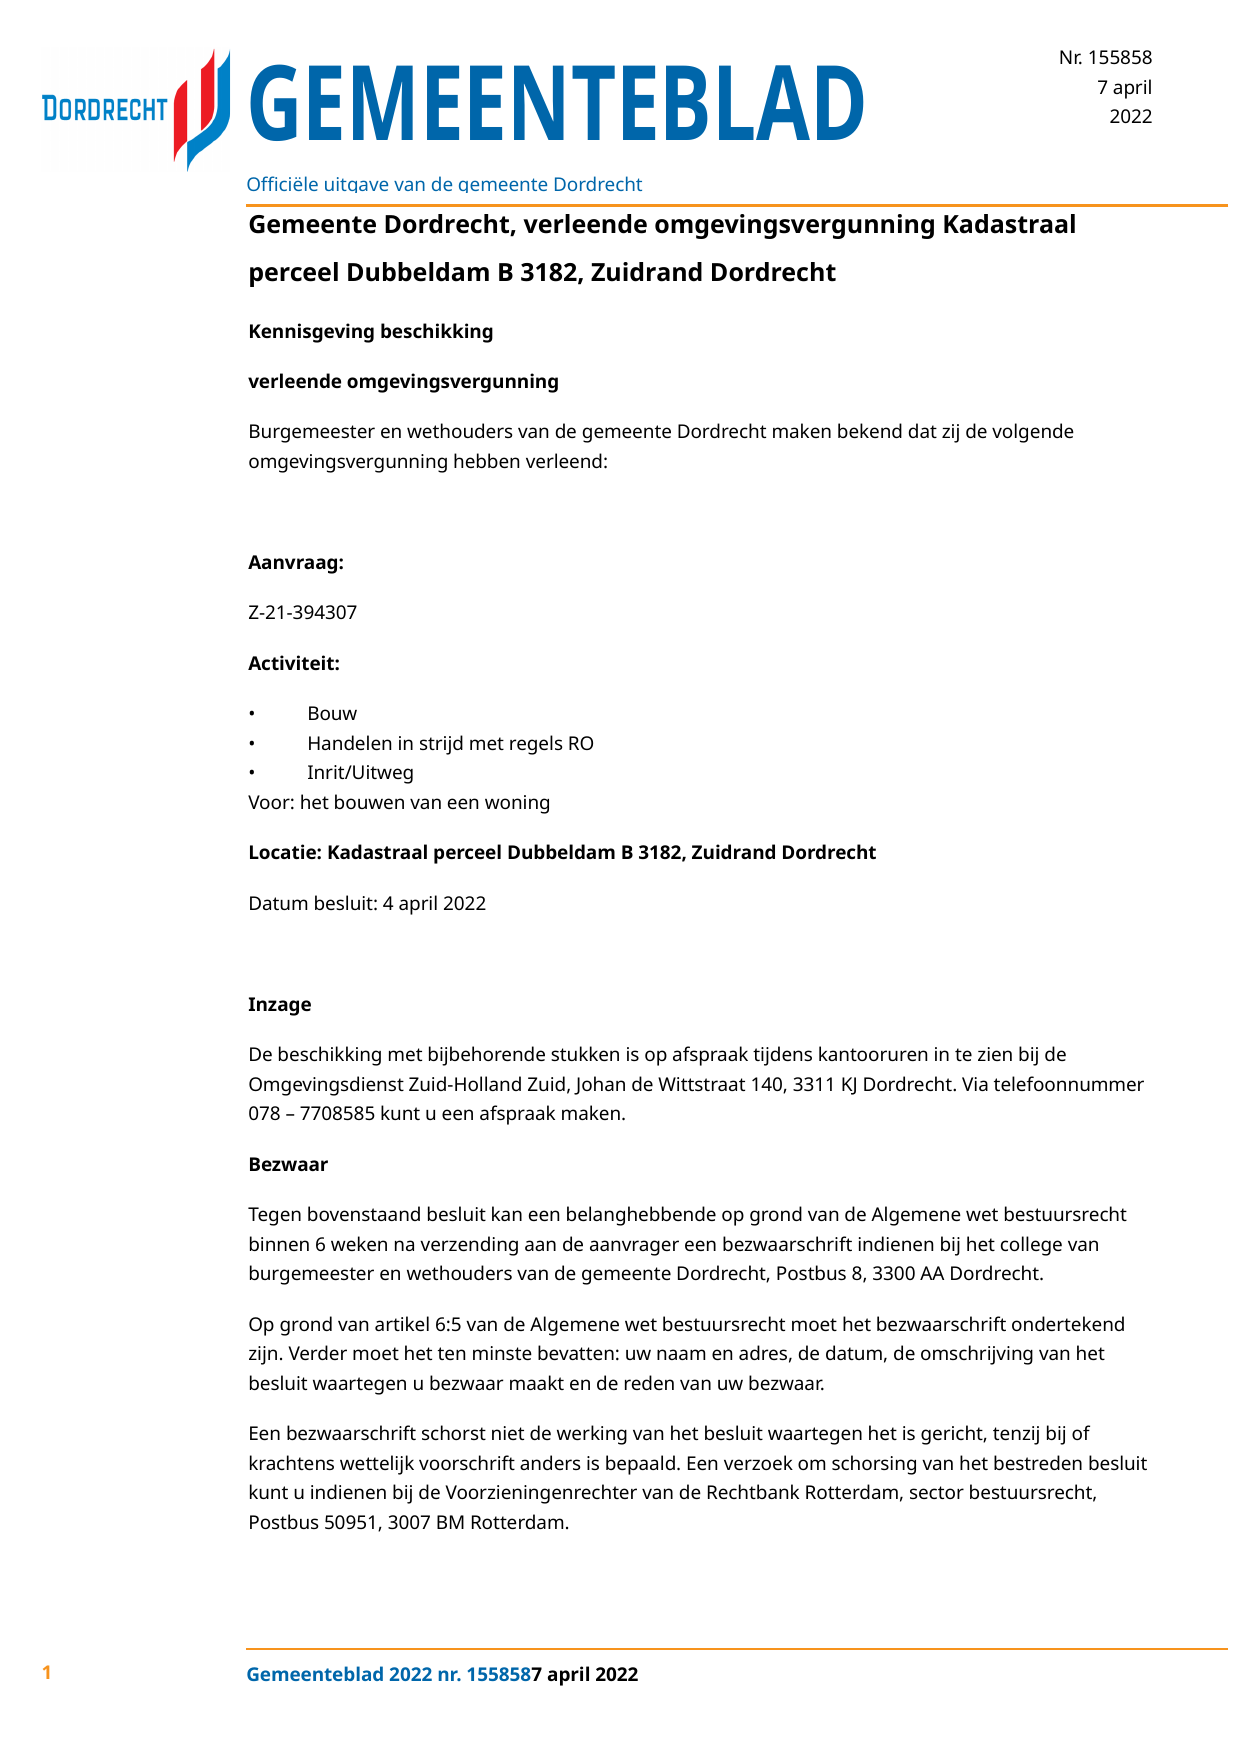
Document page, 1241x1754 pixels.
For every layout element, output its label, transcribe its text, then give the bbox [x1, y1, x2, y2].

text Aanvraag: [248, 549, 1152, 575]
text Een bezwaarschrift schorst niet de werking van het besluit waartegen het is gericht, tenzij bij of krachtens wettelijk voorschrift anders is bepaald. Een verzoek om schorsing van het bestreden besluit kunt u indienen bij de Voorzieningenrechter van de Rechtbank Rotterdam, sector bestuursrecht, Postbus 50951, 3007 BM Rotterdam. [248, 1420, 1152, 1535]
list Bouw [248, 700, 1152, 726]
text Activiteit: [248, 650, 1152, 676]
text Bezwaar [248, 1151, 1152, 1177]
text Voor: het bouwen van een woning [248, 789, 1152, 815]
picture [41, 47, 231, 172]
text Burgemeester en wethouders van de gemeente Dordrecht maken bekend dat zij de volgende omgevingsvergunning hebben verleend: [248, 419, 1152, 474]
text Inzage [248, 991, 1152, 1017]
text Kennisgeving beschikking [248, 318, 1152, 344]
text Tegen bovenstaand besluit kan een belanghebbende op grond van de Algemene wet bestuursrecht binnen 6 weken na verzending aan de aanvrager een bezwaarschrift indienen bij het college van burgemeester en wethouders van de gemeente Dordrecht, Postbus 8, 3300 AA Dordrecht. [248, 1201, 1152, 1286]
text Datum besluit: 4 april 2022 [248, 890, 1152, 916]
text Locatie: Kadastraal perceel Dubbeldam B 3182, Zuidrand Dordrecht [248, 839, 1152, 865]
text Z-21-394307 [248, 599, 1152, 625]
list Inrit/Uitweg [248, 759, 1152, 785]
text verleende omgevingsvergunning [248, 368, 1152, 394]
text Op grond van artikel 6:5 van de Algemene wet bestuursrecht moet het bezwaarschrift ondertekend zijn. Verder moet het ten minste bevatten: uw naam en adres, de datum, de omschrijving van het besluit waartegen u bezwaar maakt en de reden van uw bezwaar. [248, 1311, 1152, 1396]
list Handelen in strijd met regels RO [248, 730, 1152, 756]
text De beschikking met bijbehorende stukken is op afspraak tijdens kantooruren in te zien bij de Omgevingsdienst Zuid-Holland Zuid, Johan de Wittstraat 140, 3311 KJ Dordrecht. Via telefoonnummer 078 – 7708585 kunt u een afspraak maken. [248, 1041, 1152, 1126]
text Gemeente Dordrecht, verleende omgevingsvergunning Kadastraal perceel Dubbeldam B 3182, Zuidrand Dordrecht [248, 207, 1152, 288]
